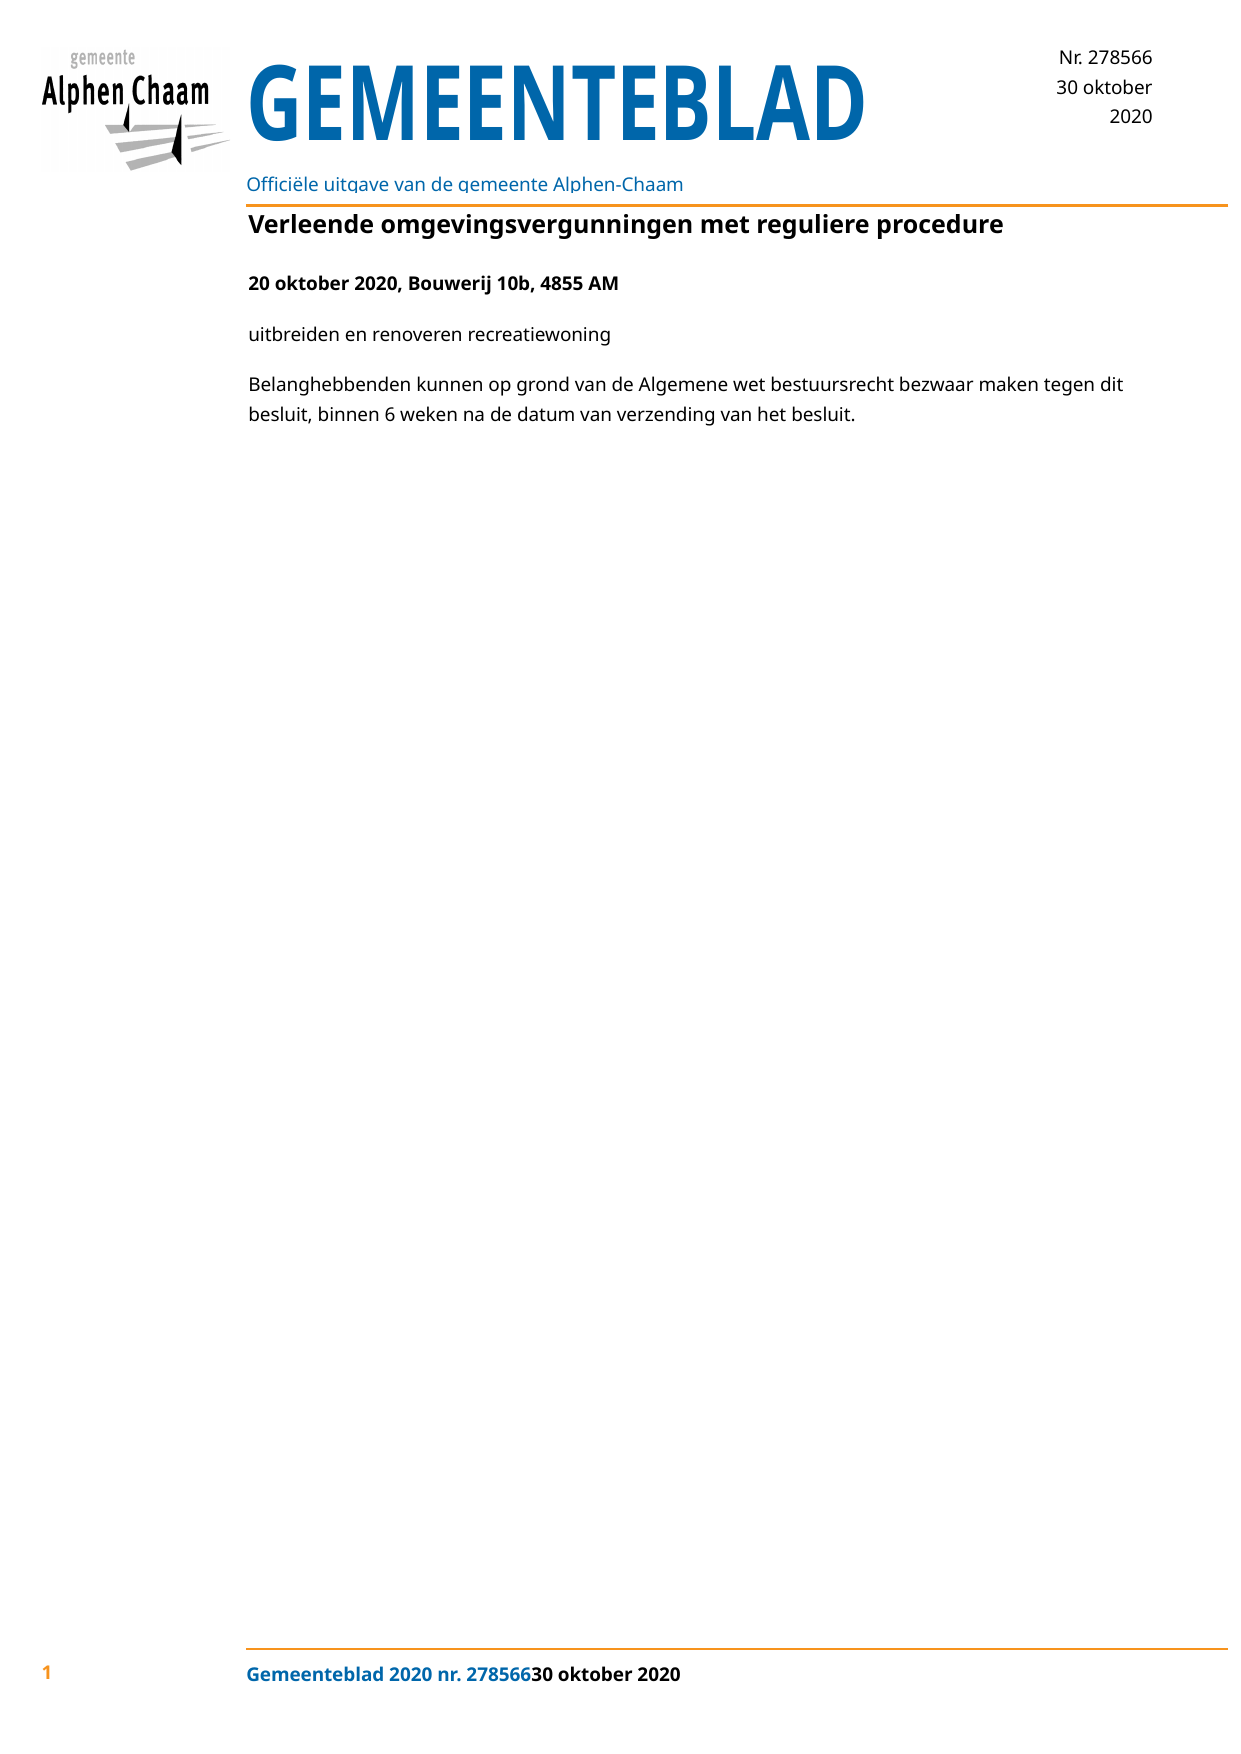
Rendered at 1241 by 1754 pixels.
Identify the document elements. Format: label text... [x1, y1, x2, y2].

picture [41, 47, 231, 172]
text 20 oktober 2020, Bouwerij 10b, 4855 AM [248, 270, 1152, 296]
text uitbreiden en renoveren recreatiewoning [248, 321, 1152, 346]
text Verleende omgevingsvergunningen met reguliere procedure [248, 207, 1152, 241]
text Belanghebbenden kunnen op grond van de Algemene wet bestuursrecht bezwaar maken tegen dit besluit, binnen 6 weken na de datum van verzending van het besluit. [248, 371, 1152, 426]
